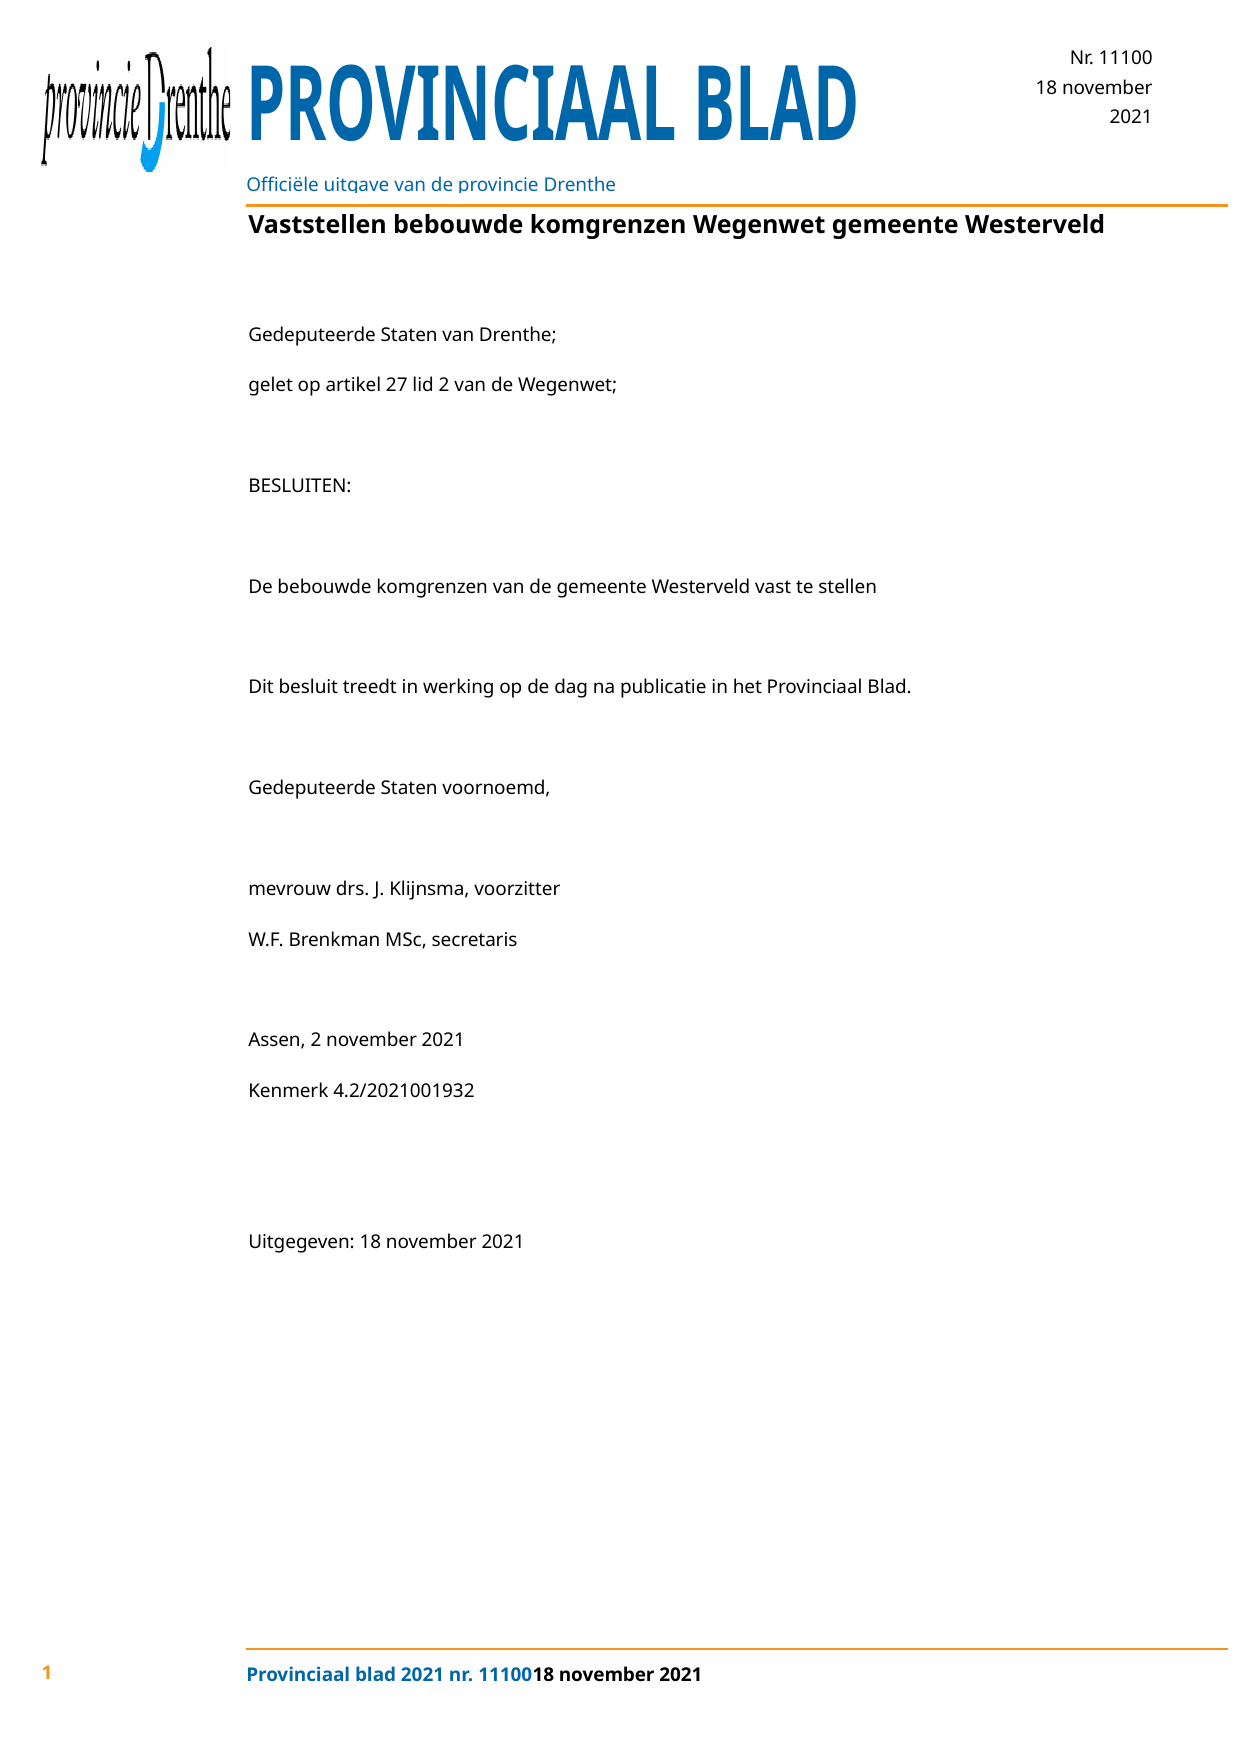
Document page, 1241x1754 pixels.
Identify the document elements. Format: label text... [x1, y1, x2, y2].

text Vaststellen bebouwde komgrenzen Wegenwet gemeente Westerveld [248, 207, 1152, 241]
text Kenmerk 4.2/2021001932 [248, 1077, 1152, 1103]
text W.F. Brenkman MSc, secretaris [248, 926, 1152, 951]
text De bebouwde komgrenzen van de gemeente Westerveld vast te stellen [248, 573, 1152, 598]
text mevrouw drs. J. Klijnsma, voorzitter [248, 875, 1152, 901]
text Dit besluit treedt in werking op de dag na publicatie in het Provinciaal Blad. [248, 674, 1152, 699]
text Gedeputeerde Staten voornoemd, [248, 774, 1152, 800]
text Uitgegeven: 18 november 2021 [248, 1228, 1152, 1254]
text BESLUITEN: [248, 472, 1152, 498]
text Assen, 2 november 2021 [248, 1027, 1152, 1052]
picture [41, 47, 231, 172]
text Gedeputeerde Staten van Drenthe; [248, 321, 1152, 346]
text gelet op artikel 27 lid 2 van de Wegenwet; [248, 371, 1152, 397]
